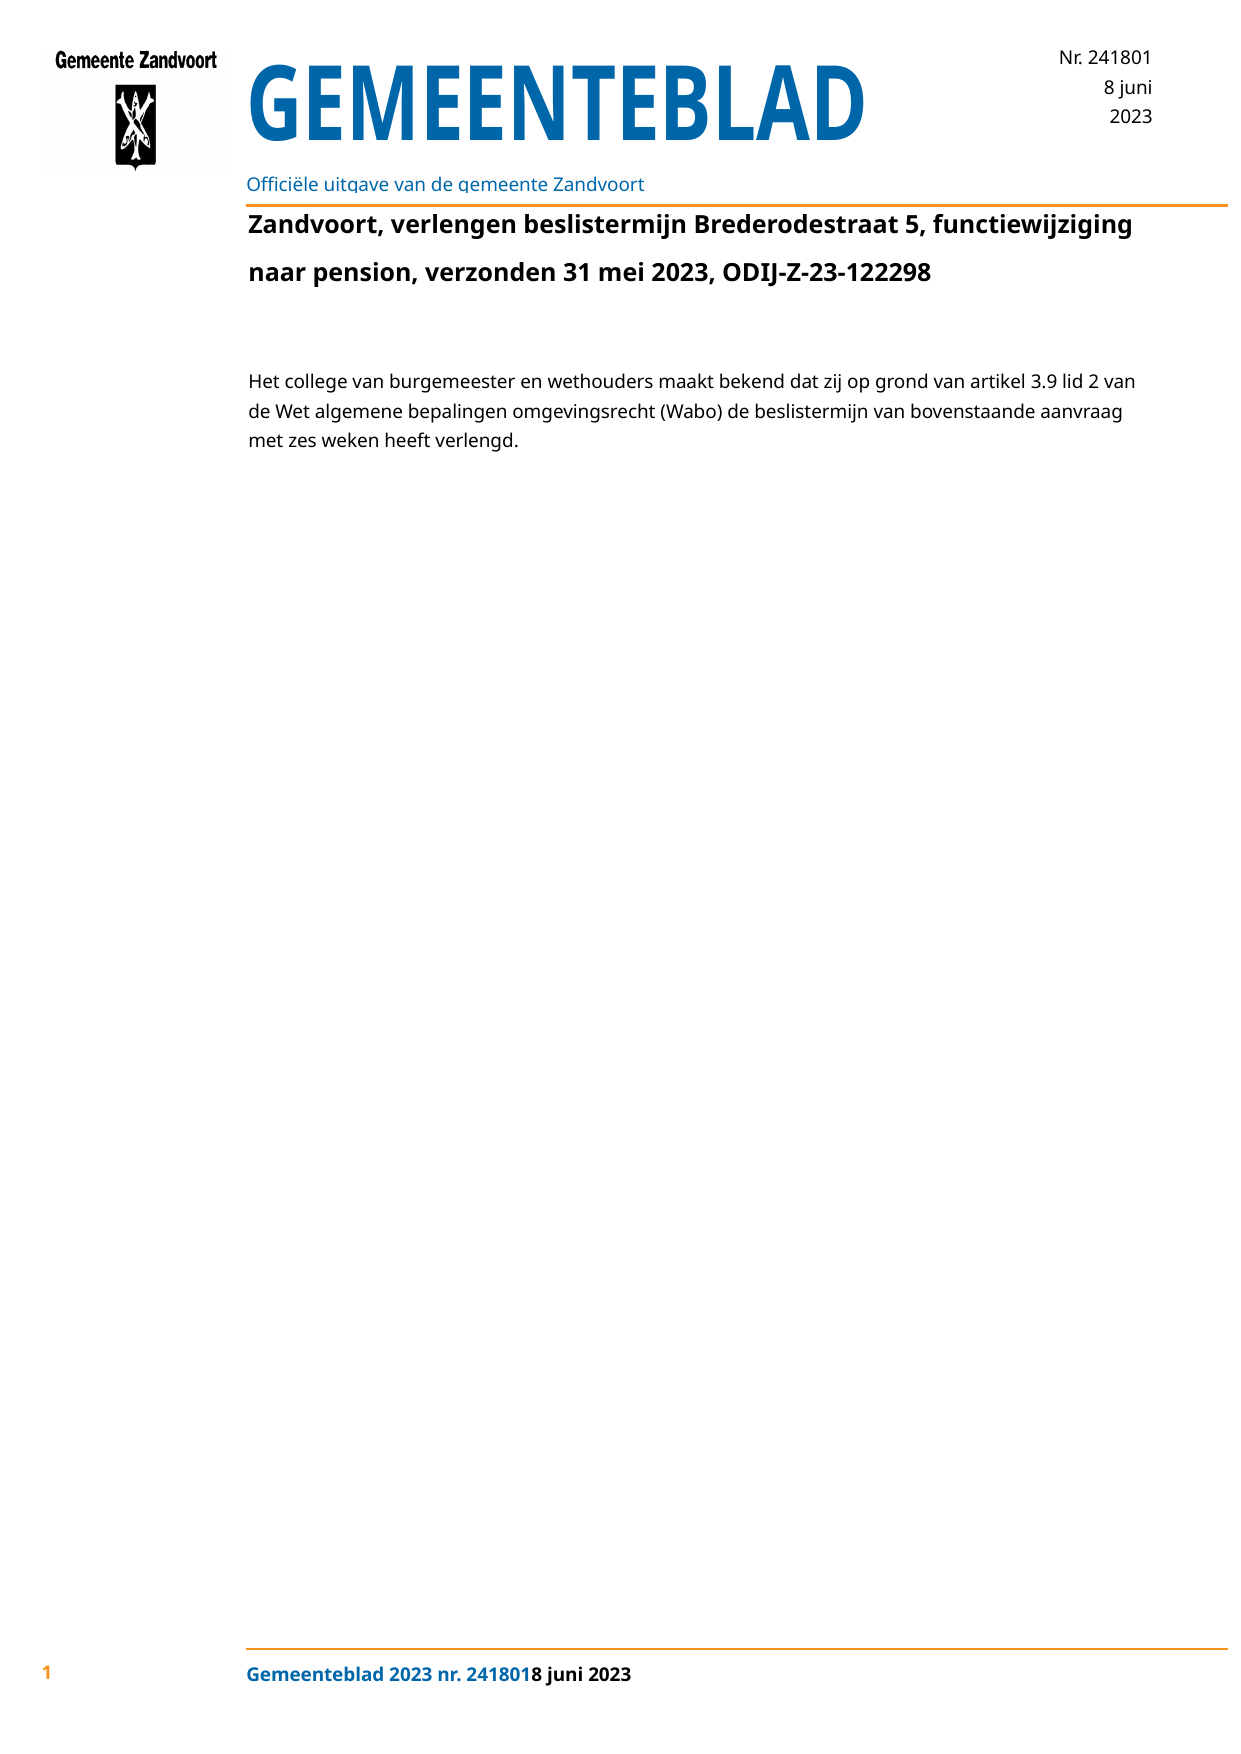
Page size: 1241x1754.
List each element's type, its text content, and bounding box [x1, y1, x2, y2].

picture [41, 47, 231, 172]
text Het college van burgemeester en wethouders maakt bekend dat zij op grond van artikel 3.9 lid 2 van de Wet algemene bepalingen omgevingsrecht (Wabo) de beslistermijn van bovenstaande aanvraag met zes weken heeft verlengd. [248, 368, 1152, 453]
text Zandvoort, verlengen beslistermijn Brederodestraat 5, functiewijziging naar pension, verzonden 31 mei 2023, ODIJ-Z-23-122298 [248, 207, 1152, 288]
